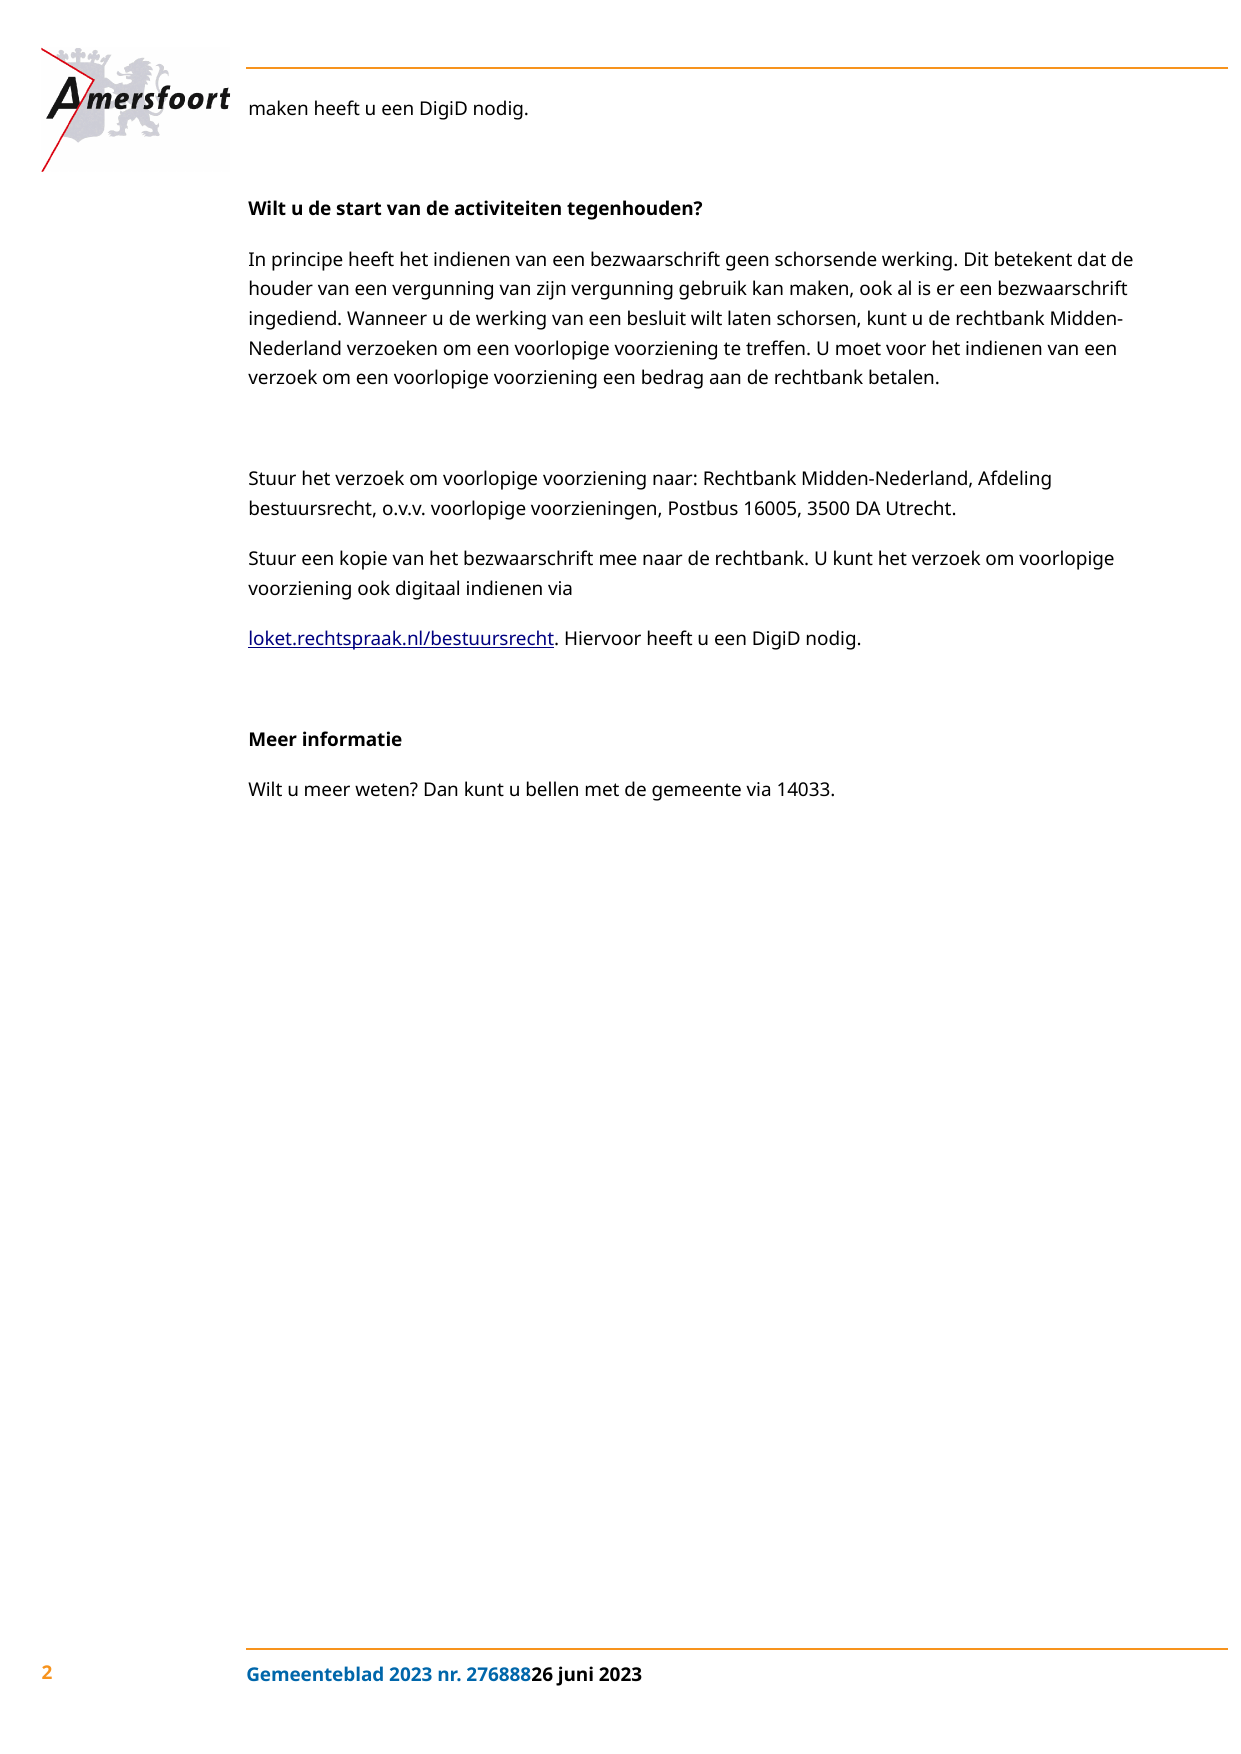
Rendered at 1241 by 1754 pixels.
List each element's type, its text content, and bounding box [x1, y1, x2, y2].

picture [41, 47, 231, 172]
text Stuur een kopie van het bezwaarschrift mee naar de rechtbank. U kunt het verzoek om voorlopige voorziening ook digitaal indienen via [248, 545, 1152, 601]
text maken heeft u een DigiD nodig. [248, 95, 1152, 121]
text Stuur het verzoek om voorlopige voorziening naar: Rechtbank Midden-Nederland, Afdeling bestuursrecht, o.v.v. voorlopige voorzieningen, Postbus 16005, 3500 DA Utrecht. [248, 465, 1152, 521]
text Wilt u meer weten? Dan kunt u bellen met de gemeente via 14033. [248, 776, 1152, 802]
text In principe heeft het indienen van een bezwaarschrift geen schorsende werking. Dit betekent dat de houder van een vergunning van zijn vergunning gebruik kan maken, ook al is er een bezwaarschrift ingediend. Wanneer u de werking van een besluit wilt laten schorsen, kunt u de rechtbank Midden-Nederland verzoeken om een voorlopige voorziening te treffen. U moet voor het indienen van een verzoek om een voorlopige voorziening een bedrag aan de rechtbank betalen. [248, 246, 1152, 390]
text loket.rechtspraak.nl/bestuursrecht. Hiervoor heeft u een DigiD nodig. [248, 625, 1152, 651]
text Meer informatie [248, 726, 1152, 752]
text Wilt u de start van de activiteiten tegenhouden? [248, 196, 1152, 221]
